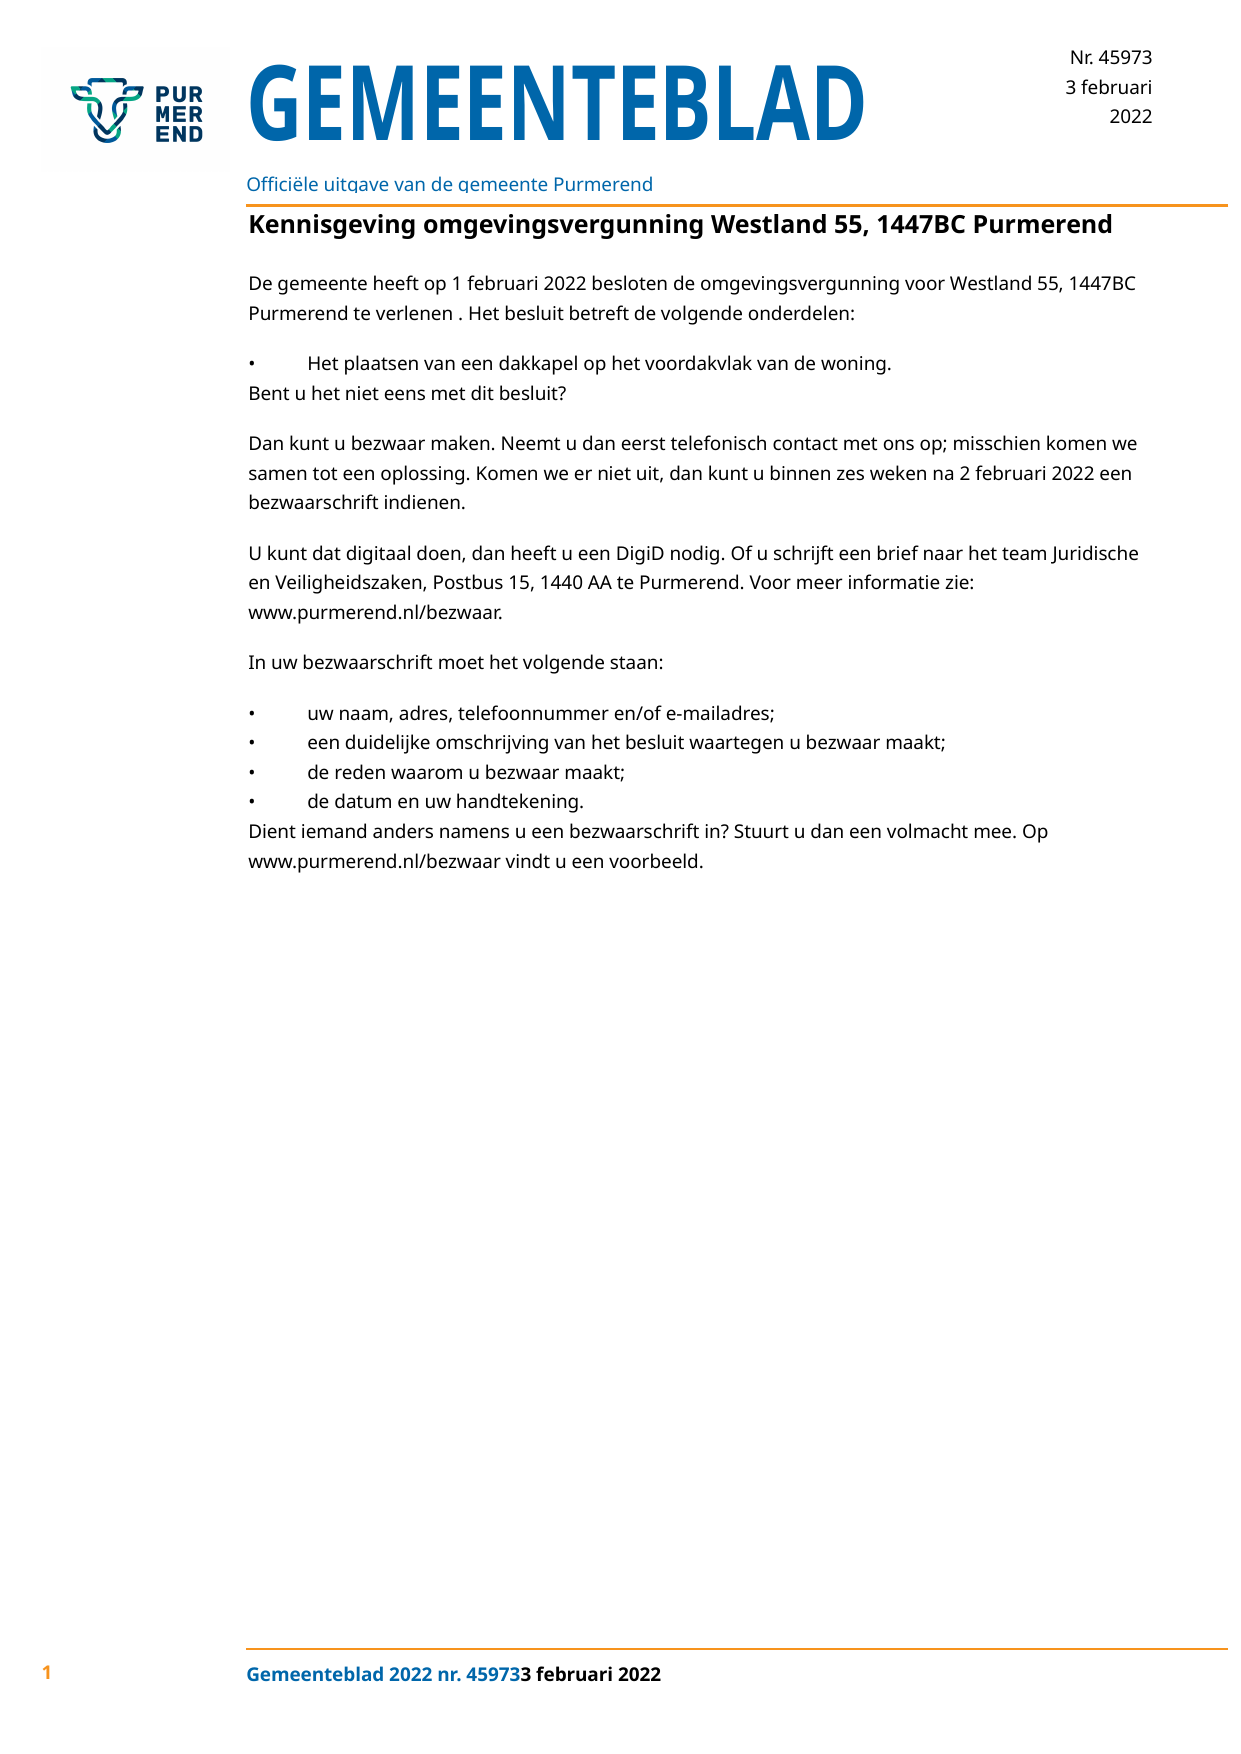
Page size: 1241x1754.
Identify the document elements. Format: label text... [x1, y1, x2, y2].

text Kennisgeving omgevingsvergunning Westland 55, 1447BC Purmerend [248, 207, 1152, 241]
text In uw bezwaarschrift moet het volgende staan: [248, 649, 1152, 675]
list de datum en uw handtekening. [248, 789, 1152, 814]
list de reden waarom u bezwaar maakt; [248, 759, 1152, 785]
text De gemeente heeft op 1 februari 2022 besloten de omgevingsvergunning voor Westland 55, 1447BC Purmerend te verlenen . Het besluit betreft de volgende onderdelen: [248, 270, 1152, 326]
list een duidelijke omschrijving van het besluit waartegen u bezwaar maakt; [248, 729, 1152, 755]
text U kunt dat digitaal doen, dan heeft u een DigiD nodig. Of u schrijft een brief naar het team Juridische en Veiligheidszaken, Postbus 15, 1440 AA te Purmerend. Voor meer informatie zie: www.purmerend.nl/bezwaar. [248, 540, 1152, 625]
list uw naam, adres, telefoonnummer en/of e-mailadres; [248, 700, 1152, 726]
list Het plaatsen van een dakkapel op het voordakvlak van de woning. [248, 350, 1152, 376]
text Dan kunt u bezwaar maken. Neemt u dan eerst telefonisch contact met ons op; misschien komen we samen tot een oplossing. Komen we er niet uit, dan kunt u binnen zes weken na 2 februari 2022 een bezwaarschrift indienen. [248, 430, 1152, 515]
picture [41, 47, 231, 172]
text Bent u het niet eens met dit besluit? [248, 380, 1152, 406]
text Dient iemand anders namens u een bezwaarschrift in? Stuurt u dan een volmacht mee. Op www.purmerend.nl/bezwaar vindt u een voorbeeld. [248, 818, 1152, 873]
